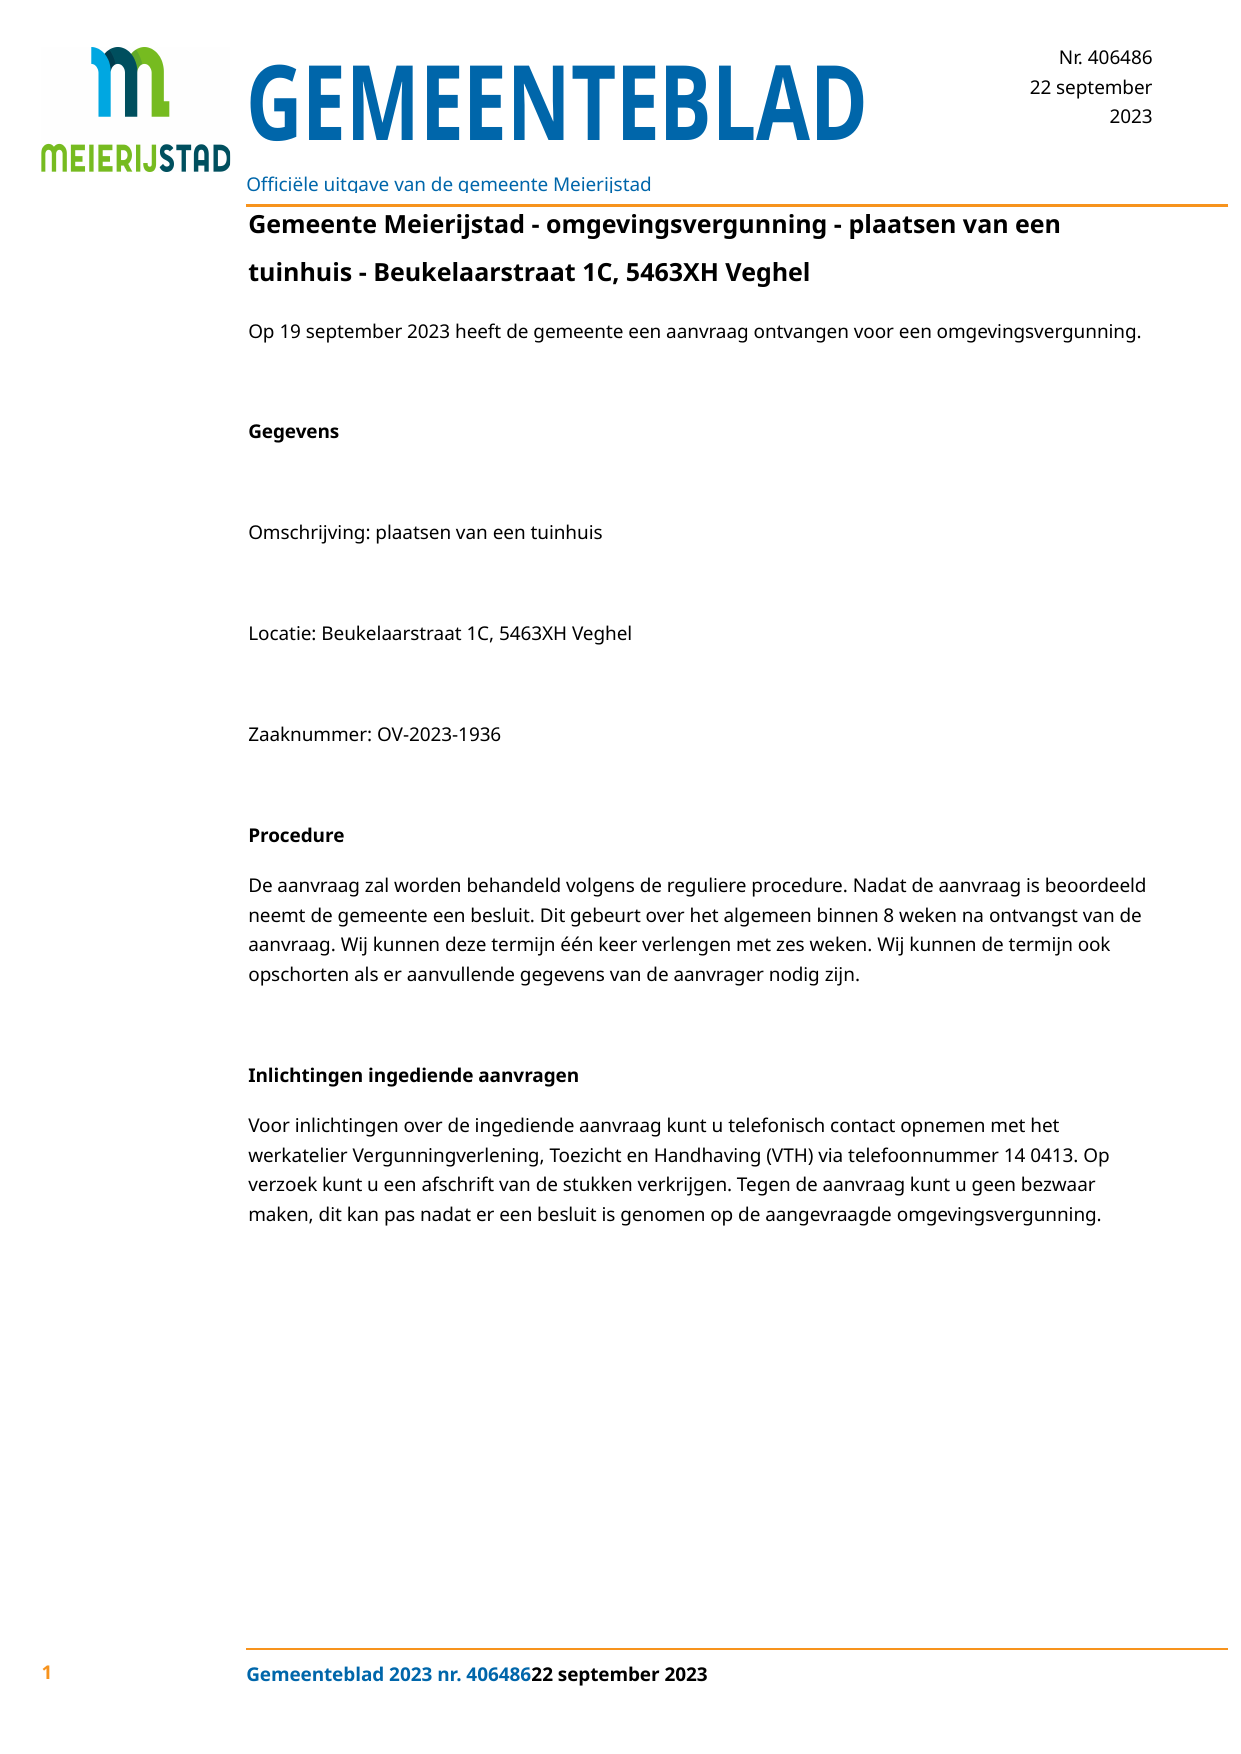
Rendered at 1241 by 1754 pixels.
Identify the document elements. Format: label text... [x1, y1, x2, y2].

text Op 19 september 2023 heeft de gemeente een aanvraag ontvangen voor een omgevingsvergunning. [248, 318, 1152, 344]
text Omschrijving: plaatsen van een tuinhuis [248, 519, 1152, 545]
text Procedure [248, 822, 1152, 848]
picture [41, 47, 231, 172]
text Gegevens [248, 419, 1152, 444]
text Locatie: Beukelaarstraat 1C, 5463XH Veghel [248, 620, 1152, 646]
text Inlichtingen ingediende aanvragen [248, 1062, 1152, 1088]
text Gemeente Meierijstad - omgevingsvergunning - plaatsen van een tuinhuis - Beukelaarstraat 1C, 5463XH Veghel [248, 207, 1152, 288]
text Voor inlichtingen over de ingediende aanvraag kunt u telefonisch contact opnemen met het werkatelier Vergunningverlening, Toezicht en Handhaving (VTH) via telefoonnummer 14 0413. Op verzoek kunt u een afschrift van de stukken verkrijgen. Tegen de aanvraag kunt u geen bezwaar maken, dit kan pas nadat er een besluit is genomen op de aangevraagde omgevingsvergunning. [248, 1112, 1152, 1227]
text De aanvraag zal worden behandeld volgens de reguliere procedure. Nadat de aanvraag is beoordeeld neemt de gemeente een besluit. Dit gebeurt over het algemeen binnen 8 weken na ontvangst van de aanvraag. Wij kunnen deze termijn één keer verlengen met zes weken. Wij kunnen de termijn ook opschorten als er aanvullende gegevens van de aanvrager nodig zijn. [248, 872, 1152, 987]
text Zaaknummer: OV-2023-1936 [248, 721, 1152, 747]
